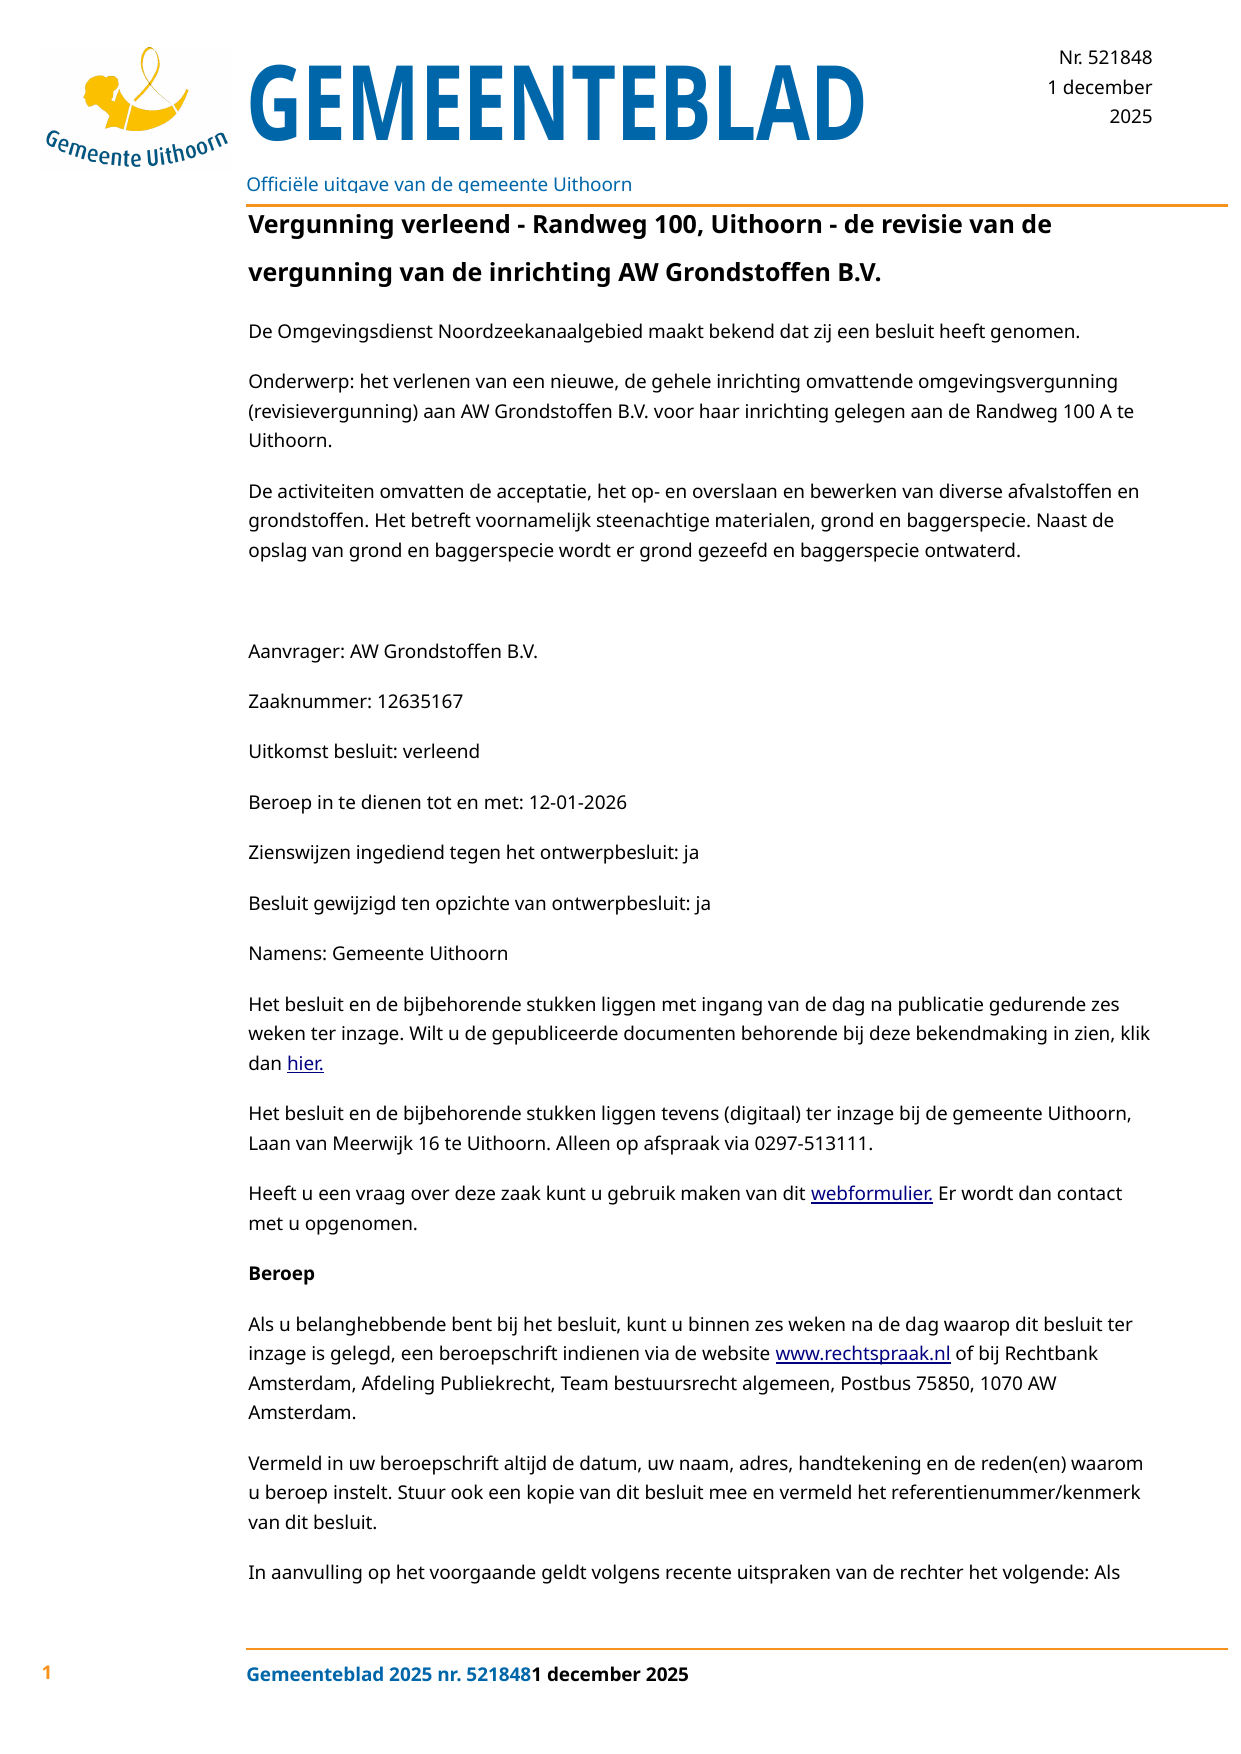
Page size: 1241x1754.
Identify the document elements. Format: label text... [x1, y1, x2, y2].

text Als u belanghebbende bent bij het besluit, kunt u binnen zes weken na de dag waarop dit besluit ter inzage is gelegd, een beroepschrift indienen via de website www.rechtspraak.nl of bij Rechtbank Amsterdam, Afdeling Publiekrecht, Team bestuursrecht algemeen, Postbus 75850, 1070 AW Amsterdam. [248, 1311, 1152, 1425]
text Vermeld in uw beroepschrift altijd de datum, uw naam, adres, handtekening en de reden(en) waarom u beroep instelt. Stuur ook een kopie van dit besluit mee en vermeld het referentienummer/kenmerk van dit besluit. [248, 1450, 1152, 1535]
text Vergunning verleend - Randweg 100, Uithoorn - de revisie van de vergunning van de inrichting AW Grondstoffen B.V. [248, 207, 1152, 288]
text Aanvrager: AW Grondstoffen B.V. [248, 638, 1152, 664]
text In aanvulling op het voorgaande geldt volgens recente uitspraken van de rechter het volgende: Als [248, 1559, 1152, 1585]
text Zienswijzen ingediend tegen het ontwerpbesluit: ja [248, 839, 1152, 865]
text Zaaknummer: 12635167 [248, 688, 1152, 714]
text Beroep in te dienen tot en met: 12-01-2026 [248, 789, 1152, 815]
text Beroep [248, 1260, 1152, 1286]
picture [41, 47, 231, 172]
text Heeft u een vraag over deze zaak kunt u gebruik maken van dit webformulier. Er wordt dan contact met u opgenomen. [248, 1180, 1152, 1236]
text De activiteiten omvatten de acceptatie, het op- en overslaan en bewerken van diverse afvalstoffen en grondstoffen. Het betreft voornamelijk steenachtige materialen, grond en baggerspecie. Naast de opslag van grond en baggerspecie wordt er grond gezeefd en baggerspecie ontwaterd. [248, 478, 1152, 563]
text Het besluit en de bijbehorende stukken liggen tevens (digitaal) ter inzage bij de gemeente Uithoorn, Laan van Meerwijk 16 te Uithoorn. Alleen op afspraak via 0297-513111. [248, 1100, 1152, 1156]
text Besluit gewijzigd ten opzichte van ontwerpbesluit: ja [248, 890, 1152, 916]
text De Omgevingsdienst Noordzeekanaalgebied maakt bekend dat zij een besluit heeft genomen. [248, 318, 1152, 344]
text Namens: Gemeente Uithoorn [248, 940, 1152, 966]
text Uitkomst besluit: verleend [248, 739, 1152, 764]
text Onderwerp: het verlenen van een nieuwe, de gehele inrichting omvattende omgevingsvergunning (revisievergunning) aan AW Grondstoffen B.V. voor haar inrichting gelegen aan de Randweg 100 A te Uithoorn. [248, 368, 1152, 453]
text Het besluit en de bijbehorende stukken liggen met ingang van de dag na publicatie gedurende zes weken ter inzage. Wilt u de gepubliceerde documenten behorende bij deze bekendmaking in zien, klik dan hier. [248, 991, 1152, 1076]
